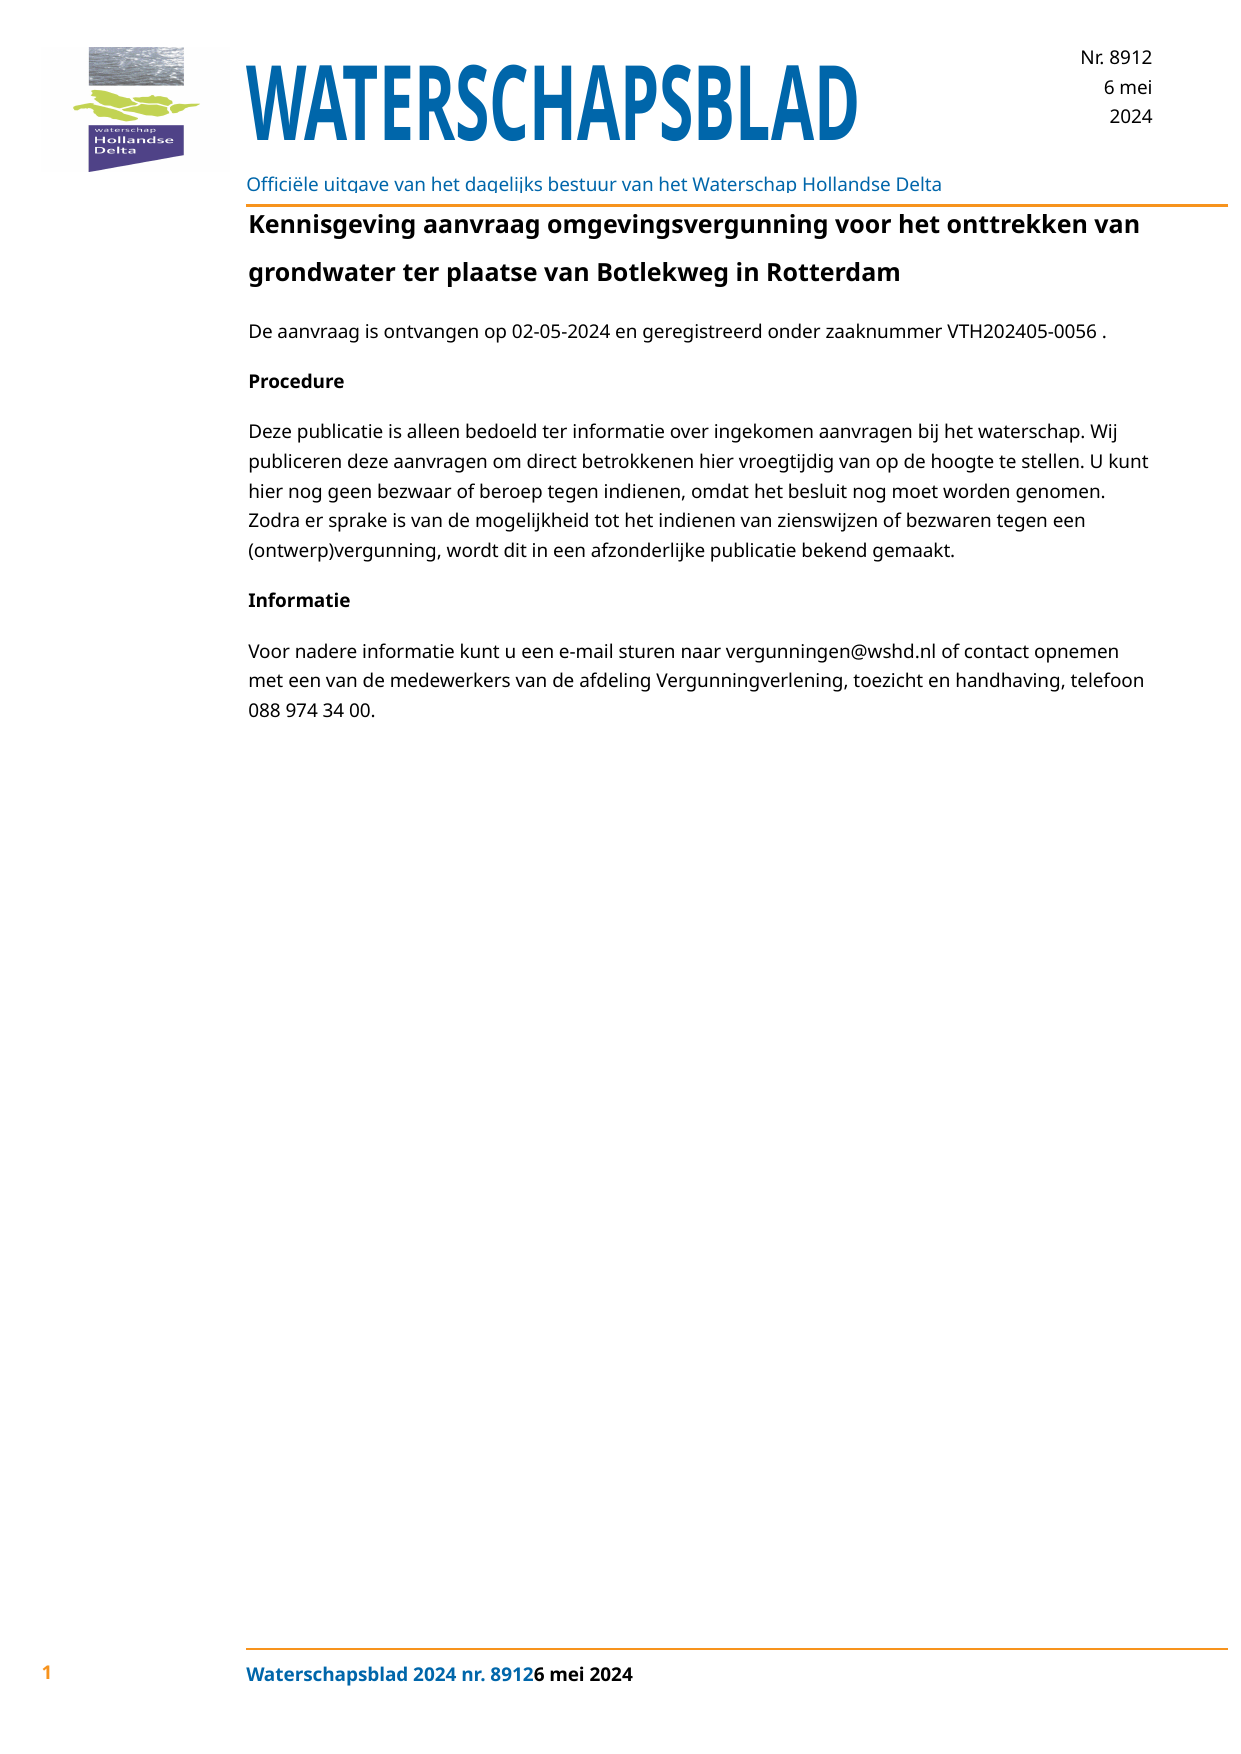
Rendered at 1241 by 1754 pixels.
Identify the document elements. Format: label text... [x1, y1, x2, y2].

text Voor nadere informatie kunt u een e-mail sturen naar vergunningen@wshd.nl of contact opnemen met een van de medewerkers van de afdeling Vergunningverlening, toezicht en handhaving, telefoon 088 974 34 00. [248, 638, 1152, 723]
picture [41, 47, 231, 172]
text Kennisgeving aanvraag omgevingsvergunning voor het onttrekken van grondwater ter plaatse van Botlekweg in Rotterdam [248, 207, 1152, 288]
text De aanvraag is ontvangen op 02-05-2024 en geregistreerd onder zaaknummer VTH202405-0056 . [248, 318, 1152, 344]
text Deze publicatie is alleen bedoeld ter informatie over ingekomen aanvragen bij het waterschap. Wij publiceren deze aanvragen om direct betrokkenen hier vroegtijdig van op de hoogte te stellen. U kunt hier nog geen bezwaar of beroep tegen indienen, omdat het besluit nog moet worden genomen. Zodra er sprake is van de mogelijkheid tot het indienen van zienswijzen of bezwaren tegen een (ontwerp)vergunning, wordt dit in een afzonderlijke publicatie bekend gemaakt. [248, 419, 1152, 563]
text Procedure [248, 368, 1152, 394]
text Informatie [248, 587, 1152, 613]
